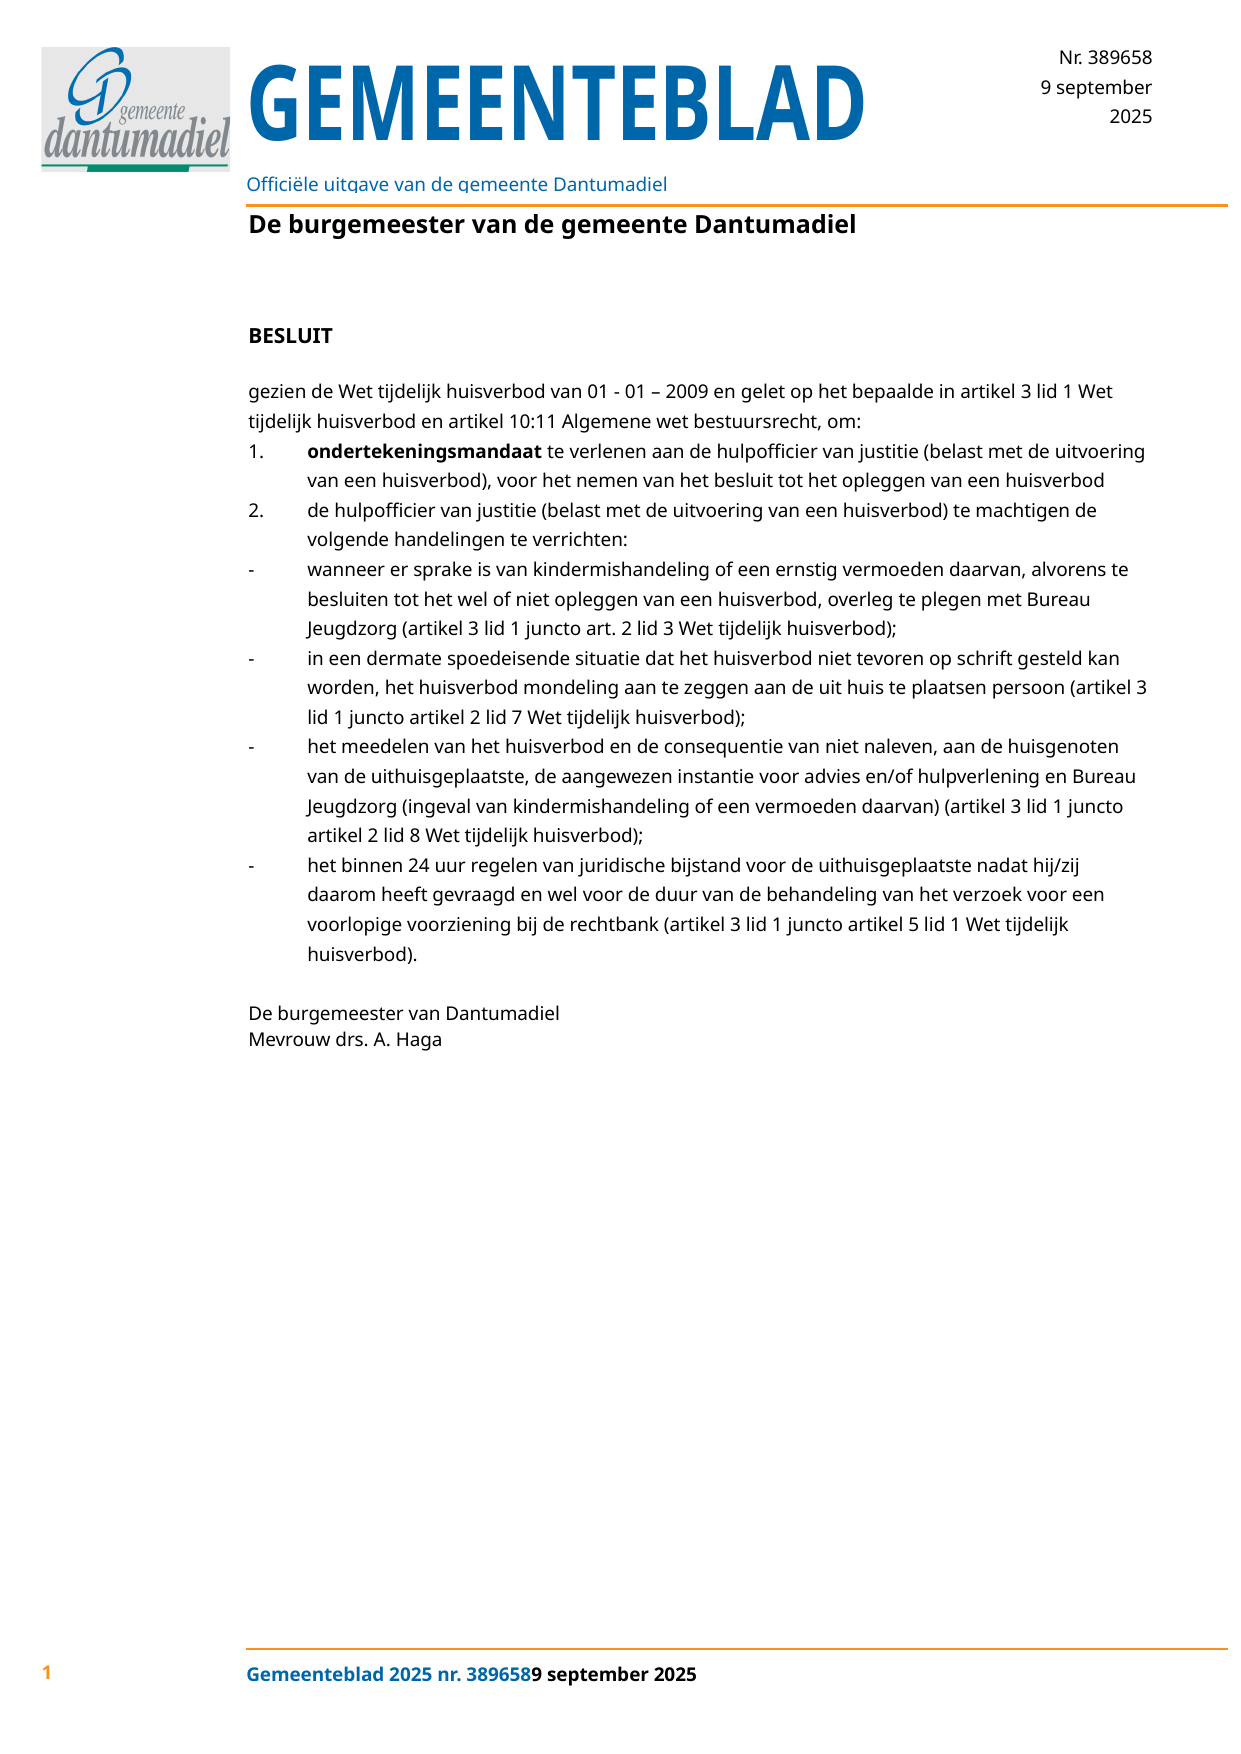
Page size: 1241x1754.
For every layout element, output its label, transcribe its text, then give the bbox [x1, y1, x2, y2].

list ondertekeningsmandaat te verlenen aan de hulpofficier van justitie (belast met de uitvoering van een huisverbod), voor het nemen van het besluit tot het opleggen van een huisverbod [248, 438, 1152, 493]
list in een dermate spoedeisende situatie dat het huisverbod niet tevoren op schrift gesteld kan worden, het huisverbod mondeling aan te zeggen aan de uit huis te plaatsen persoon (artikel 3 lid 1 juncto artikel 2 lid 7 Wet tijdelijk huisverbod); [248, 645, 1152, 730]
text BESLUIT [248, 321, 1152, 349]
text Mevrouw drs. A. Haga [248, 1026, 1152, 1051]
text De burgemeester van Dantumadiel [248, 1000, 1152, 1026]
list het meedelen van het huisverbod en de consequentie van niet naleven, aan de huisgenoten van de uithuisgeplaatste, de aangewezen instantie voor advies en/of hulpverlening en Bureau Jeugdzorg (ingeval van kindermishandeling of een vermoeden daarvan) (artikel 3 lid 1 juncto artikel 2 lid 8 Wet tijdelijk huisverbod); [248, 734, 1152, 848]
text gezien de Wet tijdelijk huisverbod van 01 - 01 – 2009 en gelet op het bepaalde in artikel 3 lid 1 Wet tijdelijk huisverbod en artikel 10:11 Algemene wet bestuursrecht, om: [248, 379, 1152, 434]
list het binnen 24 uur regelen van juridische bijstand voor de uithuisgeplaatste nadat hij/zij daarom heeft gevraagd en wel voor de duur van de behandeling van het verzoek voor een voorlopige voorziening bij de rechtbank (artikel 3 lid 1 juncto artikel 5 lid 1 Wet tijdelijk huisverbod). [248, 852, 1152, 967]
list de hulpofficier van justitie (belast met de uitvoering van een huisverbod) te machtigen de volgende handelingen te verrichten: [248, 497, 1152, 552]
text De burgemeester van de gemeente Dantumadiel [248, 207, 1152, 241]
list wanneer er sprake is van kindermishandeling of een ernstig vermoeden daarvan, alvorens te besluiten tot het wel of niet opleggen van een huisverbod, overleg te plegen met Bureau Jeugdzorg (artikel 3 lid 1 juncto art. 2 lid 3 Wet tijdelijk huisverbod); [248, 556, 1152, 641]
picture [41, 47, 231, 172]
